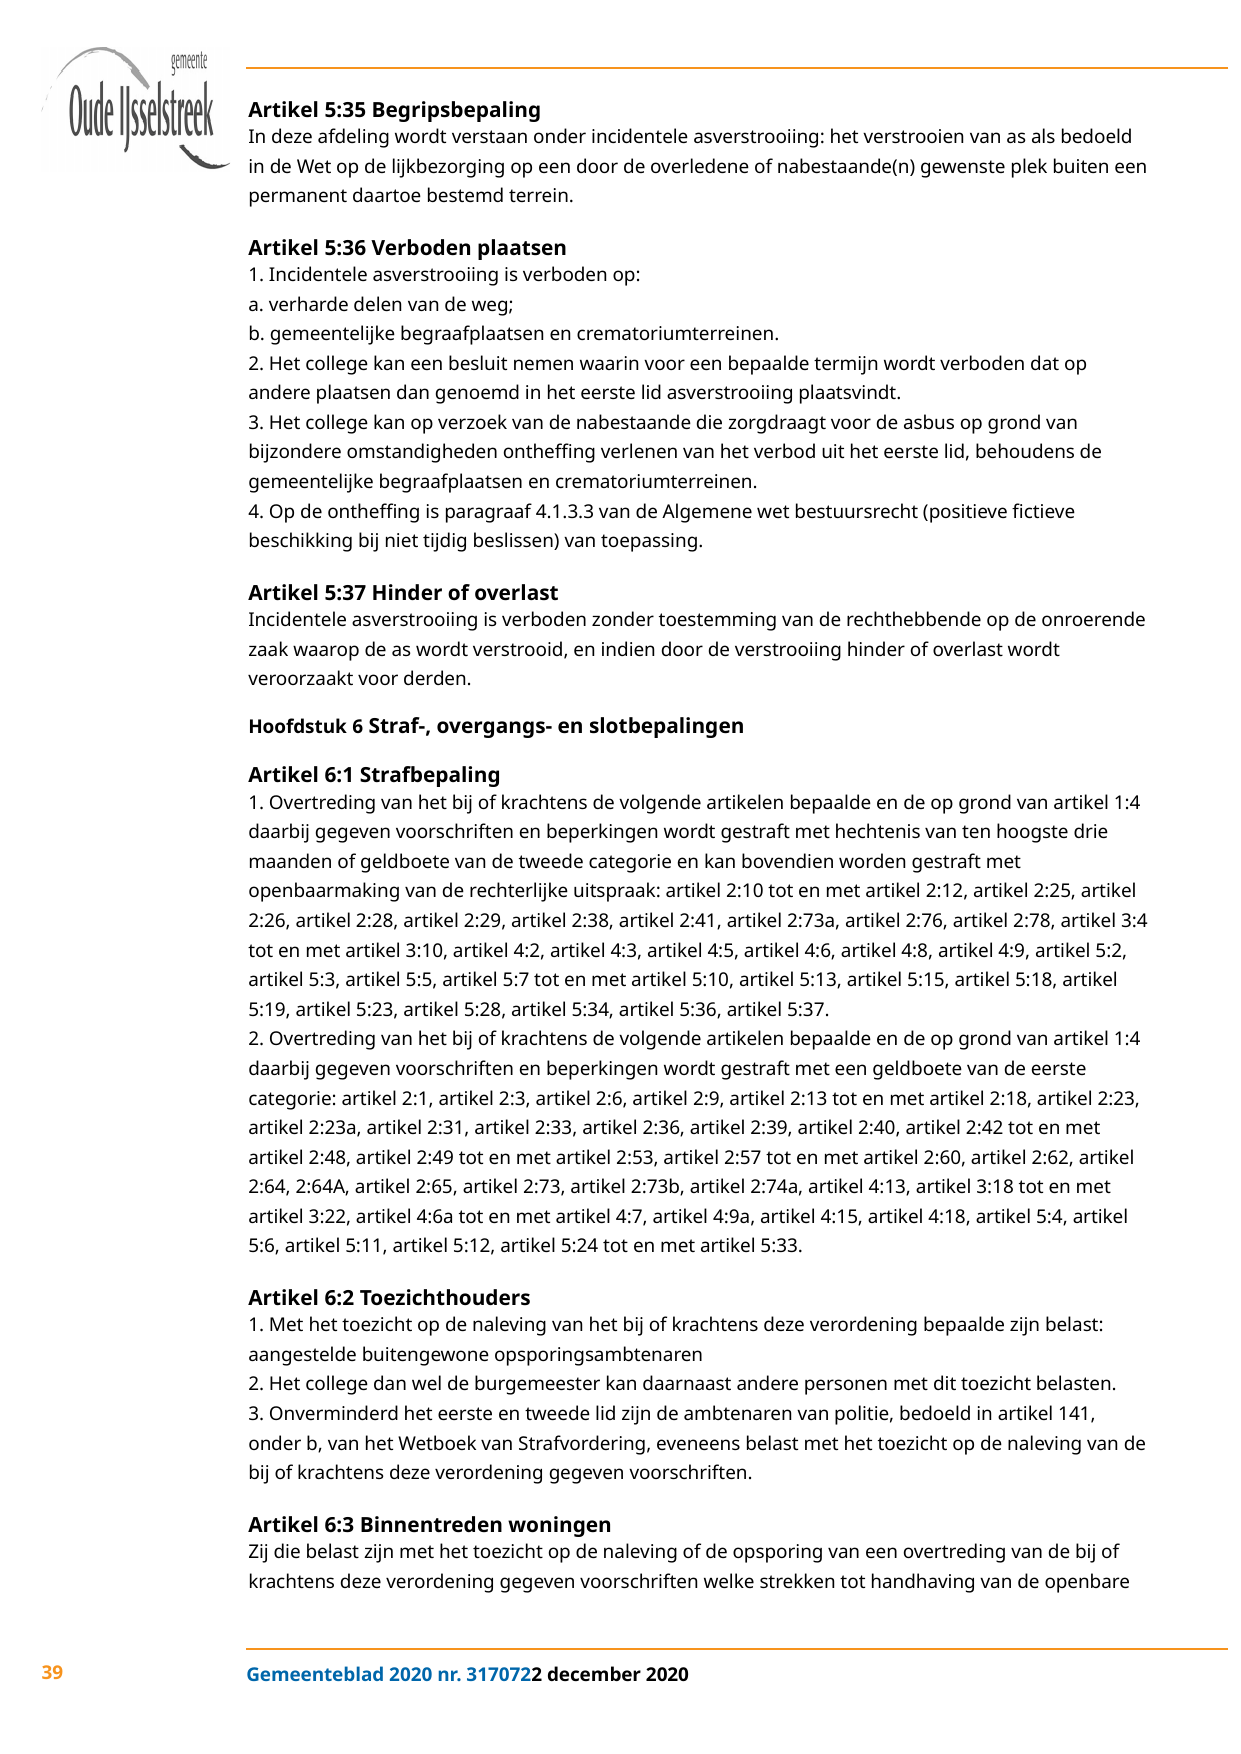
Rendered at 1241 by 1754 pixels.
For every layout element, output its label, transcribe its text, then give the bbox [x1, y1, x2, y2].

text Artikel 6:1 Strafbepaling [248, 760, 1152, 789]
text In deze afdeling wordt verstaan onder incidentele asverstrooiing: het verstrooien van as als bedoeld in de Wet op de lijkbezorging op een door de overledene of nabestaande(n) gewenste plek buiten een permanent daartoe bestemd terrein. [248, 123, 1152, 208]
text Artikel 6:3 Binnentreden woningen [248, 1510, 1152, 1538]
text 2. Het college dan wel de burgemeester kan daarnaast andere personen met dit toezicht belasten. [248, 1371, 1152, 1396]
text 1. Met het toezicht op de naleving van het bij of krachtens deze verordening bepaalde zijn belast: aangestelde buitengewone opsporingsambtenaren [248, 1311, 1152, 1367]
text 3. Het college kan op verzoek van de nabestaande die zorgdraagt voor de asbus op grond van bijzondere omstandigheden ontheffing verlenen van het verbod uit het eerste lid, behoudens de gemeentelijke begraafplaatsen en crematoriumterreinen. [248, 409, 1152, 494]
picture [41, 47, 231, 172]
text Incidentele asverstrooiing is verboden zonder toestemming van de rechthebbende op de onroerende zaak waarop de as wordt verstrooid, en indien door de verstrooiing hinder of overlast wordt veroorzaakt voor derden. [248, 606, 1152, 691]
text Zij die belast zijn met het toezicht op de naleving of de opsporing van een overtreding van de bij of krachtens deze verordening gegeven voorschriften welke strekken tot handhaving van de openbare [248, 1538, 1152, 1593]
text 4. Op de ontheffing is paragraaf 4.1.3.3 van de Algemene wet bestuursrecht (positieve fictieve beschikking bij niet tijdig beslissen) van toepassing. [248, 498, 1152, 553]
text 1. Incidentele asverstrooiing is verboden op: [248, 261, 1152, 287]
text 2. Het college kan een besluit nemen waarin voor een bepaalde termijn wordt verboden dat op andere plaatsen dan genoemd in het eerste lid asverstrooiing plaatsvindt. [248, 350, 1152, 405]
text Artikel 6:2 Toezichthouders [248, 1283, 1152, 1311]
text a. verharde delen van de weg; [248, 291, 1152, 317]
text Hoofdstuk 6 Straf-, overgangs- en slotbepalingen [248, 711, 1152, 739]
text 2. Overtreding van het bij of krachtens de volgende artikelen bepaalde en de op grond van artikel 1:4 daarbij gegeven voorschriften en beperkingen wordt gestraft met een geldboete van de eerste categorie: artikel 2:1, artikel 2:3, artikel 2:6, artikel 2:9, artikel 2:13 tot en met artikel 2:18, artikel 2:23, artikel 2:23a, artikel 2:31, artikel 2:33, artikel 2:36, artikel 2:39, artikel 2:40, artikel 2:42 tot en met artikel 2:48, artikel 2:49 tot en met artikel 2:53, artikel 2:57 tot en met artikel 2:60, artikel 2:62, artikel 2:64, 2:64A, artikel 2:65, artikel 2:73, artikel 2:73b, artikel 2:74a, artikel 4:13, artikel 3:18 tot en met artikel 3:22, artikel 4:6a tot en met artikel 4:7, artikel 4:9a, artikel 4:15, artikel 4:18, artikel 5:4, artikel 5:6, artikel 5:11, artikel 5:12, artikel 5:24 tot en met artikel 5:33. [248, 1026, 1152, 1258]
text Artikel 5:36 Verboden plaatsen [248, 233, 1152, 261]
text b. gemeentelijke begraafplaatsen en crematoriumterreinen. [248, 320, 1152, 346]
text 1. Overtreding van het bij of krachtens de volgende artikelen bepaalde en de op grond van artikel 1:4 daarbij gegeven voorschriften en beperkingen wordt gestraft met hechtenis van ten hoogste drie maanden of geldboete van de tweede categorie en kan bovendien worden gestraft met openbaarmaking van de rechterlijke uitspraak: artikel 2:10 tot en met artikel 2:12, artikel 2:25, artikel 2:26, artikel 2:28, artikel 2:29, artikel 2:38, artikel 2:41, artikel 2:73a, artikel 2:76, artikel 2:78, artikel 3:4 tot en met artikel 3:10, artikel 4:2, artikel 4:3, artikel 4:5, artikel 4:6, artikel 4:8, artikel 4:9, artikel 5:2, artikel 5:3, artikel 5:5, artikel 5:7 tot en met artikel 5:10, artikel 5:13, artikel 5:15, artikel 5:18, artikel 5:19, artikel 5:23, artikel 5:28, artikel 5:34, artikel 5:36, artikel 5:37. [248, 789, 1152, 1022]
text Artikel 5:35 Begripsbepaling [248, 95, 1152, 123]
text Artikel 5:37 Hinder of overlast [248, 578, 1152, 606]
text 3. Onverminderd het eerste en tweede lid zijn de ambtenaren van politie, bedoeld in artikel 141, onder b, van het Wetboek van Strafvordering, eveneens belast met het toezicht op de naleving van de bij of krachtens deze verordening gegeven voorschriften. [248, 1400, 1152, 1485]
